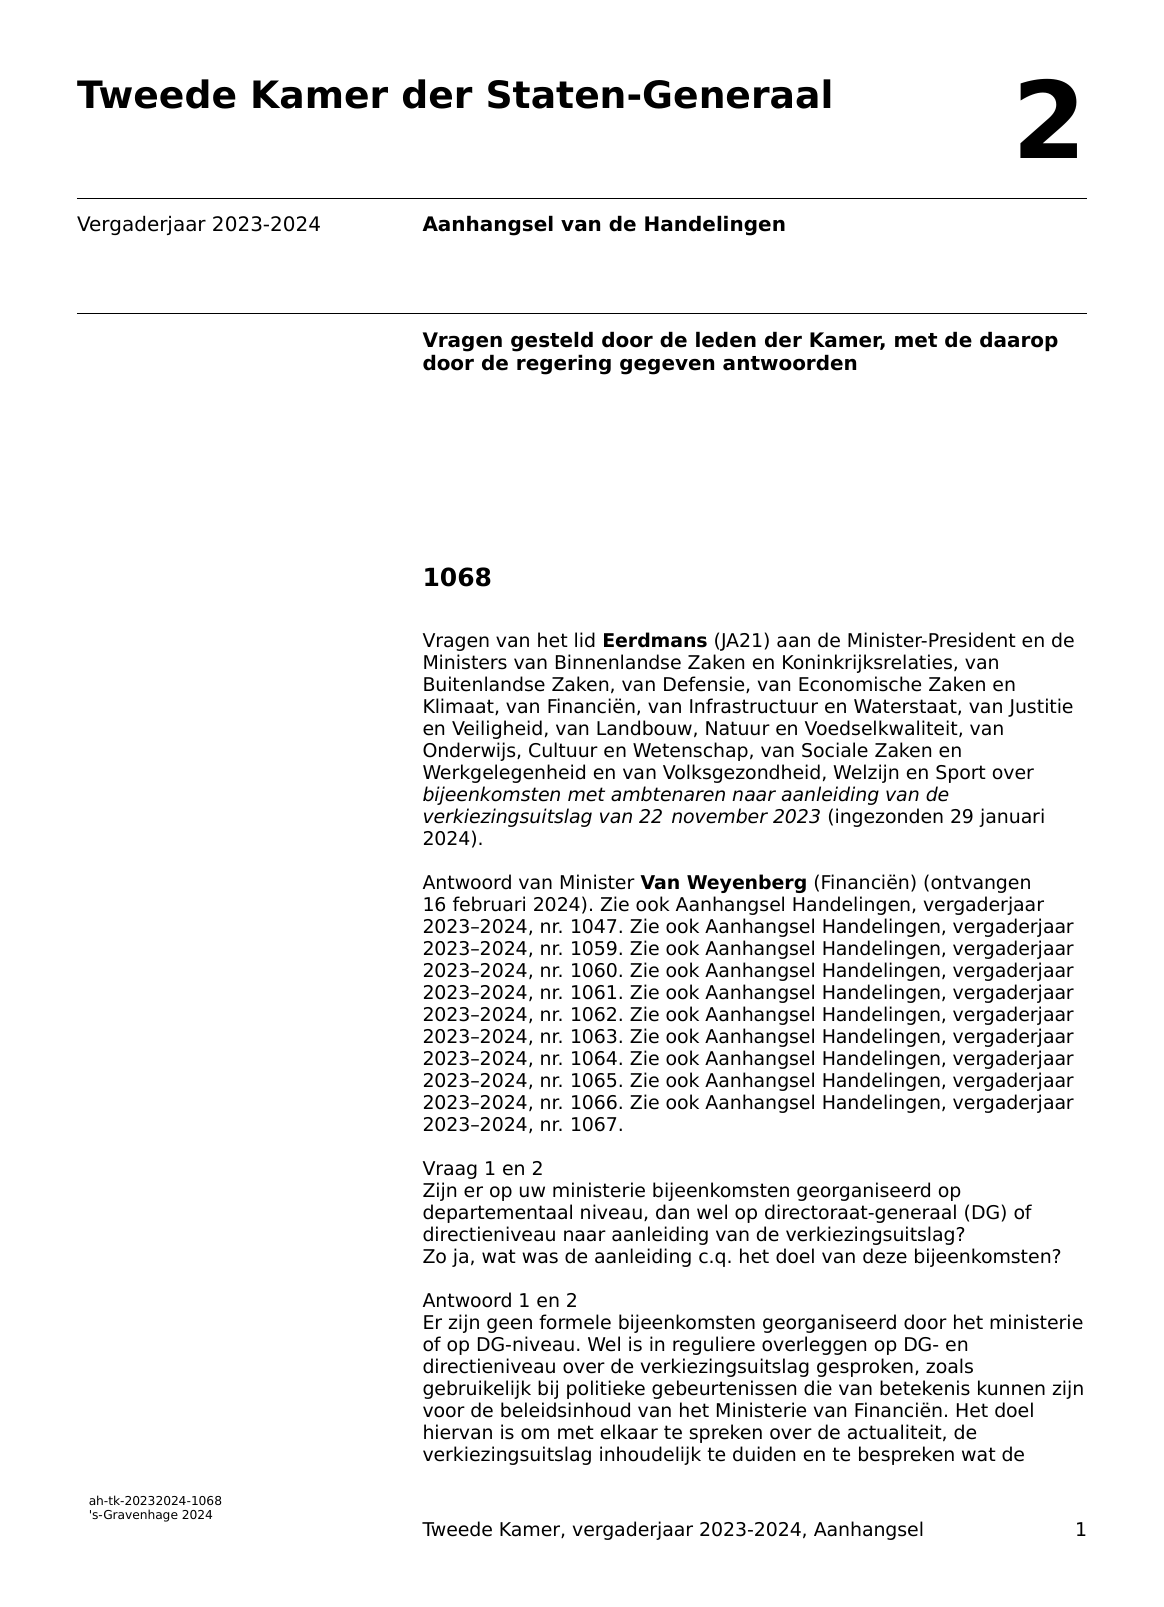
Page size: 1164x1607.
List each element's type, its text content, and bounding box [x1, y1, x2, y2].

table_cell Vragen gesteld door de leden der Kamer, met de daarop door de regering gegeven antwoorden [422, 314, 1087, 375]
text ah-tk-20232024-1068 [88, 1494, 323, 1508]
text 's-Gravenhage 2024 [88, 1508, 323, 1522]
text Er zijn geen formele bijeenkomsten georganiseerd door het ministerie of op DG-niveau. Wel is in reguliere overleggen op DG- en directieniveau over de verkiezingsuitslag gesproken, zoals gebruikelijk bij politieke gebeurtenissen die van betekenis kunnen zijn voor de beleidsinhoud van het Ministerie van Financiën. Het doel hiervan is om met elkaar te spreken over de actualiteit, de verkiezingsuitslag inhoudelijk te duiden en te bespreken wat de [422, 1312, 1087, 1466]
text Antwoord 1 en 2 [422, 1290, 1087, 1312]
text Zijn er op uw ministerie bijeenkomsten georganiseerd op departementaal niveau, dan wel op directoraat-generaal (DG) of directieniveau naar aanleiding van de verkiezingsuitslag? [422, 1180, 1087, 1246]
table_header 2 [886, 59, 1087, 198]
text Vraag 1 en 2 [422, 1158, 1087, 1180]
table_header Tweede Kamer der Staten-Generaal [77, 59, 886, 198]
table_cell Vergaderjaar 2023-2024 [77, 199, 422, 313]
text Vragen van het lid Eerdmans (JA21) aan de Minister-President en de Ministers van Binnenlandse Zaken en Koninkrijksrelaties, van Buitenlandse Zaken, van Defensie, van Economische Zaken en Klimaat, van Financiën, van Infrastructuur en Waterstaat, van Justitie en Veiligheid, van Landbouw, Natuur en Voedselkwaliteit, van Onderwijs, Cultuur en Wetenschap, van Sociale Zaken en Werkgelegenheid en van Volksgezondheid, Welzijn en Sport over bijeenkomsten met ambtenaren naar aanleiding van de verkiezingsuitslag van 22 november 2023 (ingezonden 29 januari 2024). [422, 630, 1087, 850]
text Zo ja, wat was de aanleiding c.q. het doel van deze bijeenkomsten? [422, 1246, 1087, 1268]
table_cell Aanhangsel van de Handelingen [422, 199, 1087, 313]
table_cell [77, 314, 422, 375]
text Antwoord van Minister Van Weyenberg (Financiën) (ontvangen 16 februari 2024). Zie ook Aanhangsel Handelingen, vergaderjaar 2023–2024, nr. 1047. Zie ook Aanhangsel Handelingen, vergaderjaar 2023–2024, nr. 1059. Zie ook Aanhangsel Handelingen, vergaderjaar 2023–2024, nr. 1060. Zie ook Aanhangsel Handelingen, vergaderjaar 2023–2024, nr. 1061. Zie ook Aanhangsel Handelingen, vergaderjaar 2023–2024, nr. 1062. Zie ook Aanhangsel Handelingen, vergaderjaar 2023–2024, nr. 1063. Zie ook Aanhangsel Handelingen, vergaderjaar 2023–2024, nr. 1064. Zie ook Aanhangsel Handelingen, vergaderjaar 2023–2024, nr. 1065. Zie ook Aanhangsel Handelingen, vergaderjaar 2023–2024, nr. 1066. Zie ook Aanhangsel Handelingen, vergaderjaar 2023–2024, nr. 1067. [422, 872, 1087, 1136]
text 1068 [422, 563, 1087, 592]
